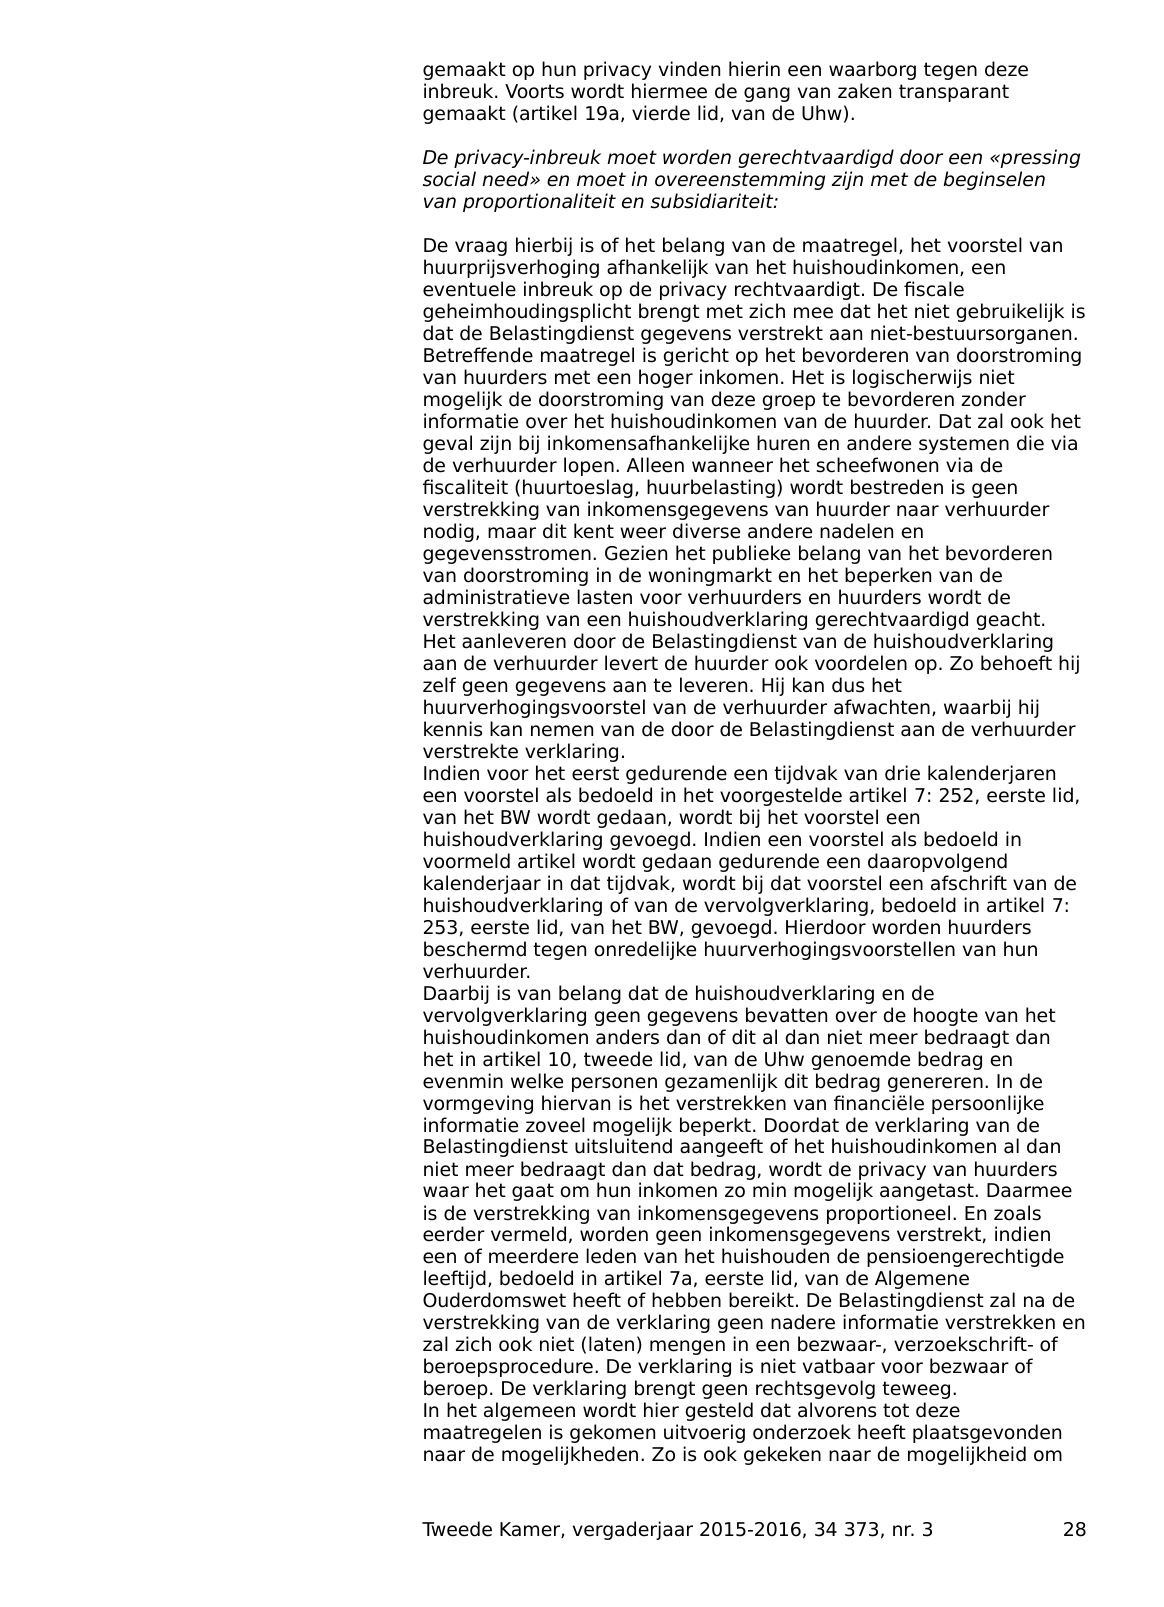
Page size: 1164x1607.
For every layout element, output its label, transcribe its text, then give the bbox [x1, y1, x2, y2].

text De vraag hierbij is of het belang van de maatregel, het voorstel van huurprijsverhoging afhankelijk van het huishoudinkomen, een eventuele inbreuk op de privacy rechtvaardigt. De fiscale geheimhoudingsplicht brengt met zich mee dat het niet gebruikelijk is dat de Belastingdienst gegevens verstrekt aan niet-bestuursorganen. Betreffende maatregel is gericht op het bevorderen van doorstroming van huurders met een hoger inkomen. Het is logischerwijs niet mogelijk de doorstroming van deze groep te bevorderen zonder informatie over het huishoudinkomen van de huurder. Dat zal ook het geval zijn bij inkomensafhankelijke huren en andere systemen die via de verhuurder lopen. Alleen wanneer het scheefwonen via de fiscaliteit (huurtoeslag, huurbelasting) wordt bestreden is geen verstrekking van inkomensgegevens van huurder naar verhuurder nodig, maar dit kent weer diverse andere nadelen en gegevensstromen. Gezien het publieke belang van het bevorderen van doorstroming in de woningmarkt en het beperken van de administratieve lasten voor verhuurders en huurders wordt de verstrekking van een huishoudverklaring gerechtvaardigd geacht. [422, 235, 1087, 631]
text Indien voor het eerst gedurende een tijdvak van drie kalenderjaren een voorstel als bedoeld in het voorgestelde artikel 7: 252, eerste lid, van het BW wordt gedaan, wordt bij het voorstel een huishoudverklaring gevoegd. Indien een voorstel als bedoeld in voormeld artikel wordt gedaan gedurende een daaropvolgend kalenderjaar in dat tijdvak, wordt bij dat voorstel een afschrift van de huishoudverklaring of van de vervolgverklaring, bedoeld in artikel 7: 253, eerste lid, van het BW, gevoegd. Hierdoor worden huurders beschermd tegen onredelijke huurverhogingsvoorstellen van hun verhuurder. [422, 763, 1087, 983]
text In het algemeen wordt hier gesteld dat alvorens tot deze maatregelen is gekomen uitvoerig onderzoek heeft plaatsgevonden naar de mogelijkheden. Zo is ook gekeken naar de mogelijkheid om [422, 1400, 1087, 1466]
subtitle De privacy-inbreuk moet worden gerechtvaardigd door een «pressing social need» en moet in overeenstemming zijn met de beginselen van proportionaliteit en subsidiariteit: [422, 147, 1087, 213]
text Het aanleveren door de Belastingdienst van de huishoudverklaring aan de verhuurder levert de huurder ook voordelen op. Zo behoeft hij zelf geen gegevens aan te leveren. Hij kan dus het huurverhogingsvoorstel van de verhuurder afwachten, waarbij hij kennis kan nemen van de door de Belastingdienst aan de verhuurder verstrekte verklaring. [422, 631, 1087, 763]
text Daarbij is van belang dat de huishoudverklaring en de vervolgverklaring geen gegevens bevatten over de hoogte van het huishoudinkomen anders dan of dit al dan niet meer bedraagt dan het in artikel 10, tweede lid, van de Uhw genoemde bedrag en evenmin welke personen gezamenlijk dit bedrag genereren. In de vormgeving hiervan is het verstrekken van financiële persoonlijke informatie zoveel mogelijk beperkt. Doordat de verklaring van de Belastingdienst uitsluitend aangeeft of het huishoudinkomen al dan niet meer bedraagt dan dat bedrag, wordt de privacy van huurders waar het gaat om hun inkomen zo min mogelijk aangetast. Daarmee is de verstrekking van inkomensgegevens proportioneel. En zoals eerder vermeld, worden geen inkomensgegevens verstrekt, indien een of meerdere leden van het huishouden de pensioengerechtigde leeftijd, bedoeld in artikel 7a, eerste lid, van de Algemene Ouderdomswet heeft of hebben bereikt. De Belastingdienst zal na de verstrekking van de verklaring geen nadere informatie verstrekken en zal zich ook niet (laten) mengen in een bezwaar-, verzoekschrift- of beroepsprocedure. De verklaring is niet vatbaar voor bezwaar of beroep. De verklaring brengt geen rechtsgevolg teweeg. [422, 983, 1087, 1400]
text gemaakt op hun privacy vinden hierin een waarborg tegen deze inbreuk. Voorts wordt hiermee de gang van zaken transparant gemaakt (artikel 19a, vierde lid, van de Uhw). [422, 59, 1087, 125]
